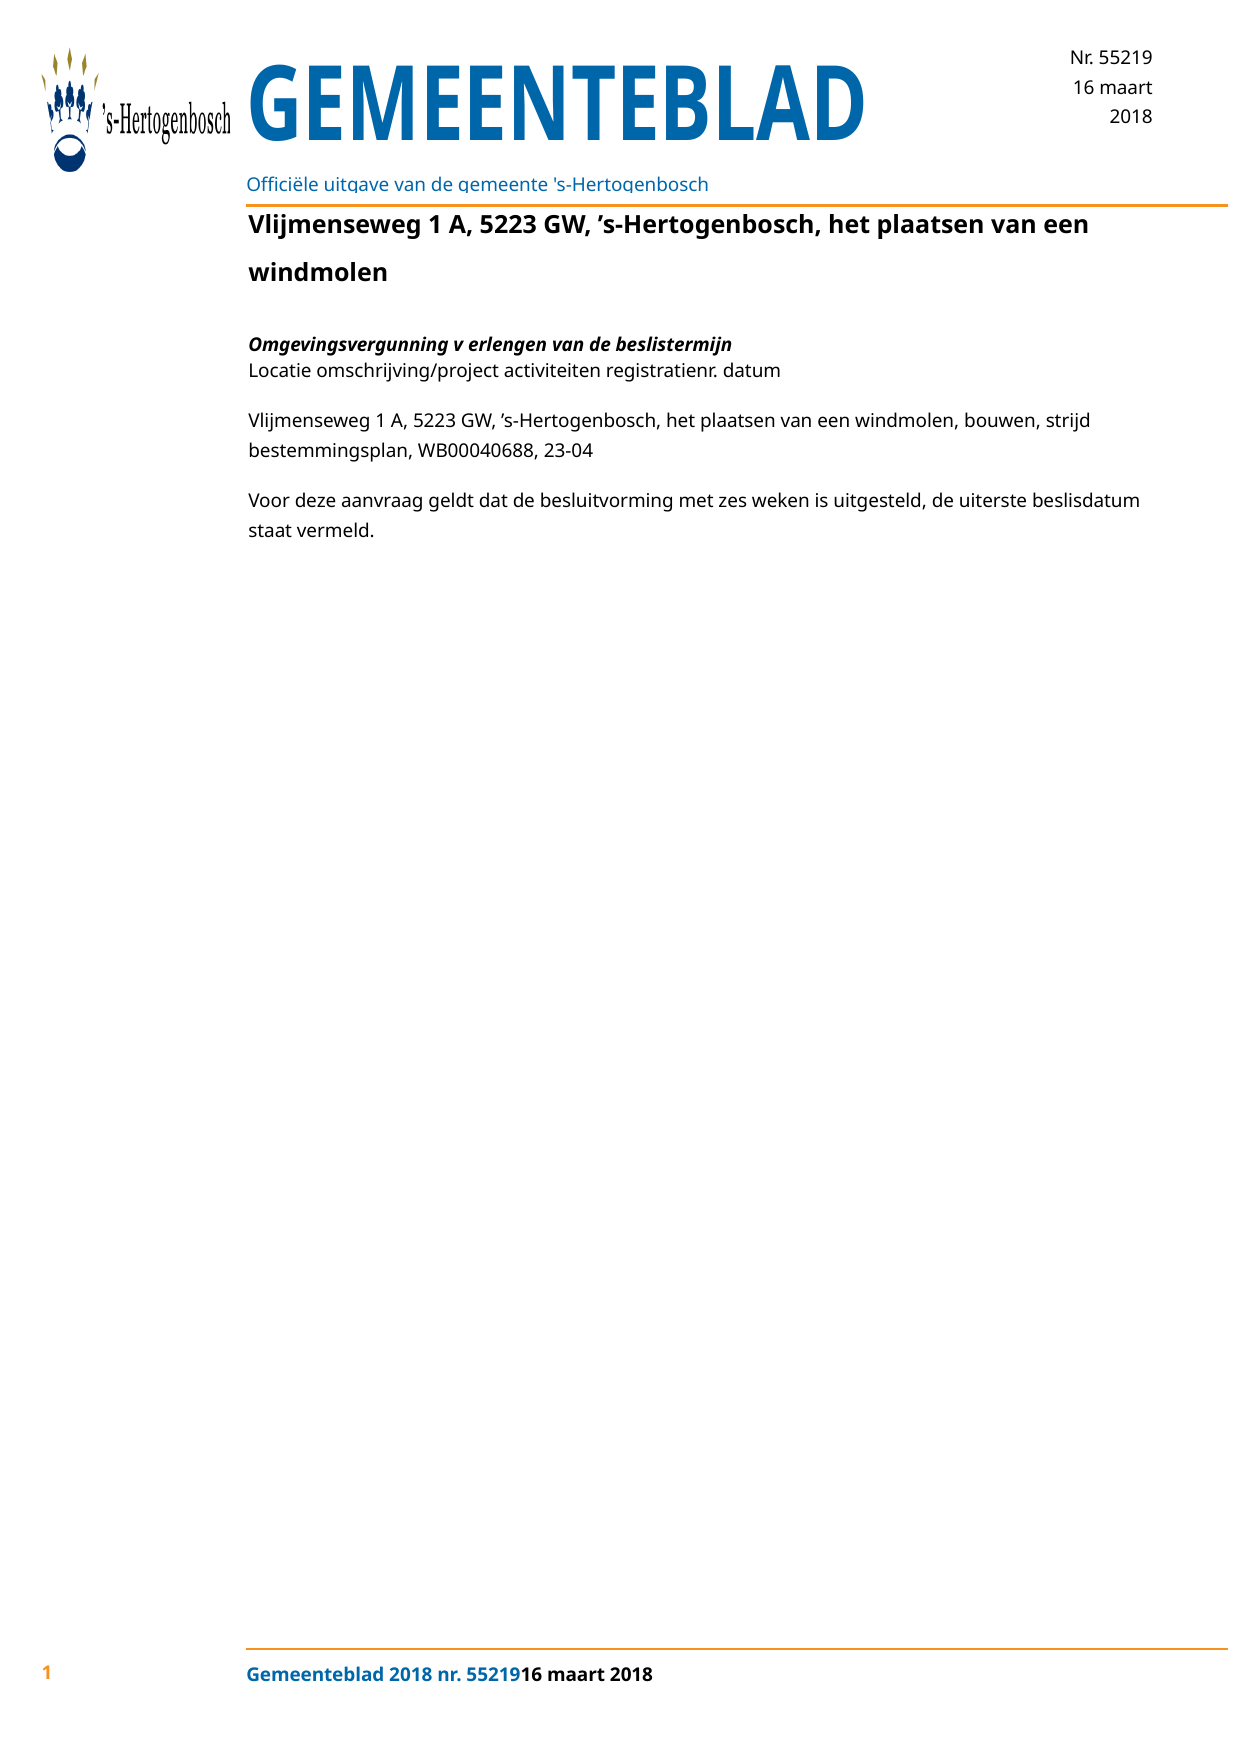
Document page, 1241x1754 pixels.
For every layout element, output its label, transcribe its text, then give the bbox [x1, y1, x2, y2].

text Vlijmenseweg 1 A, 5223 GW, ’s-Hertogenbosch, het plaatsen van een windmolen [248, 207, 1152, 288]
text Locatie omschrijving/project activiteiten registratienr. datum [248, 357, 1152, 383]
text Omgevingsvergunning v erlengen van de beslistermijn [248, 331, 1152, 357]
text Vlijmenseweg 1 A, 5223 GW, ’s-Hertogenbosch, het plaatsen van een windmolen, bouwen, strijd bestemmingsplan, WB00040688, 23-04 [248, 408, 1152, 463]
text Voor deze aanvraag geldt dat de besluitvorming met zes weken is uitgesteld, de uiterste beslisdatum staat vermeld. [248, 488, 1152, 543]
picture [41, 47, 231, 172]
